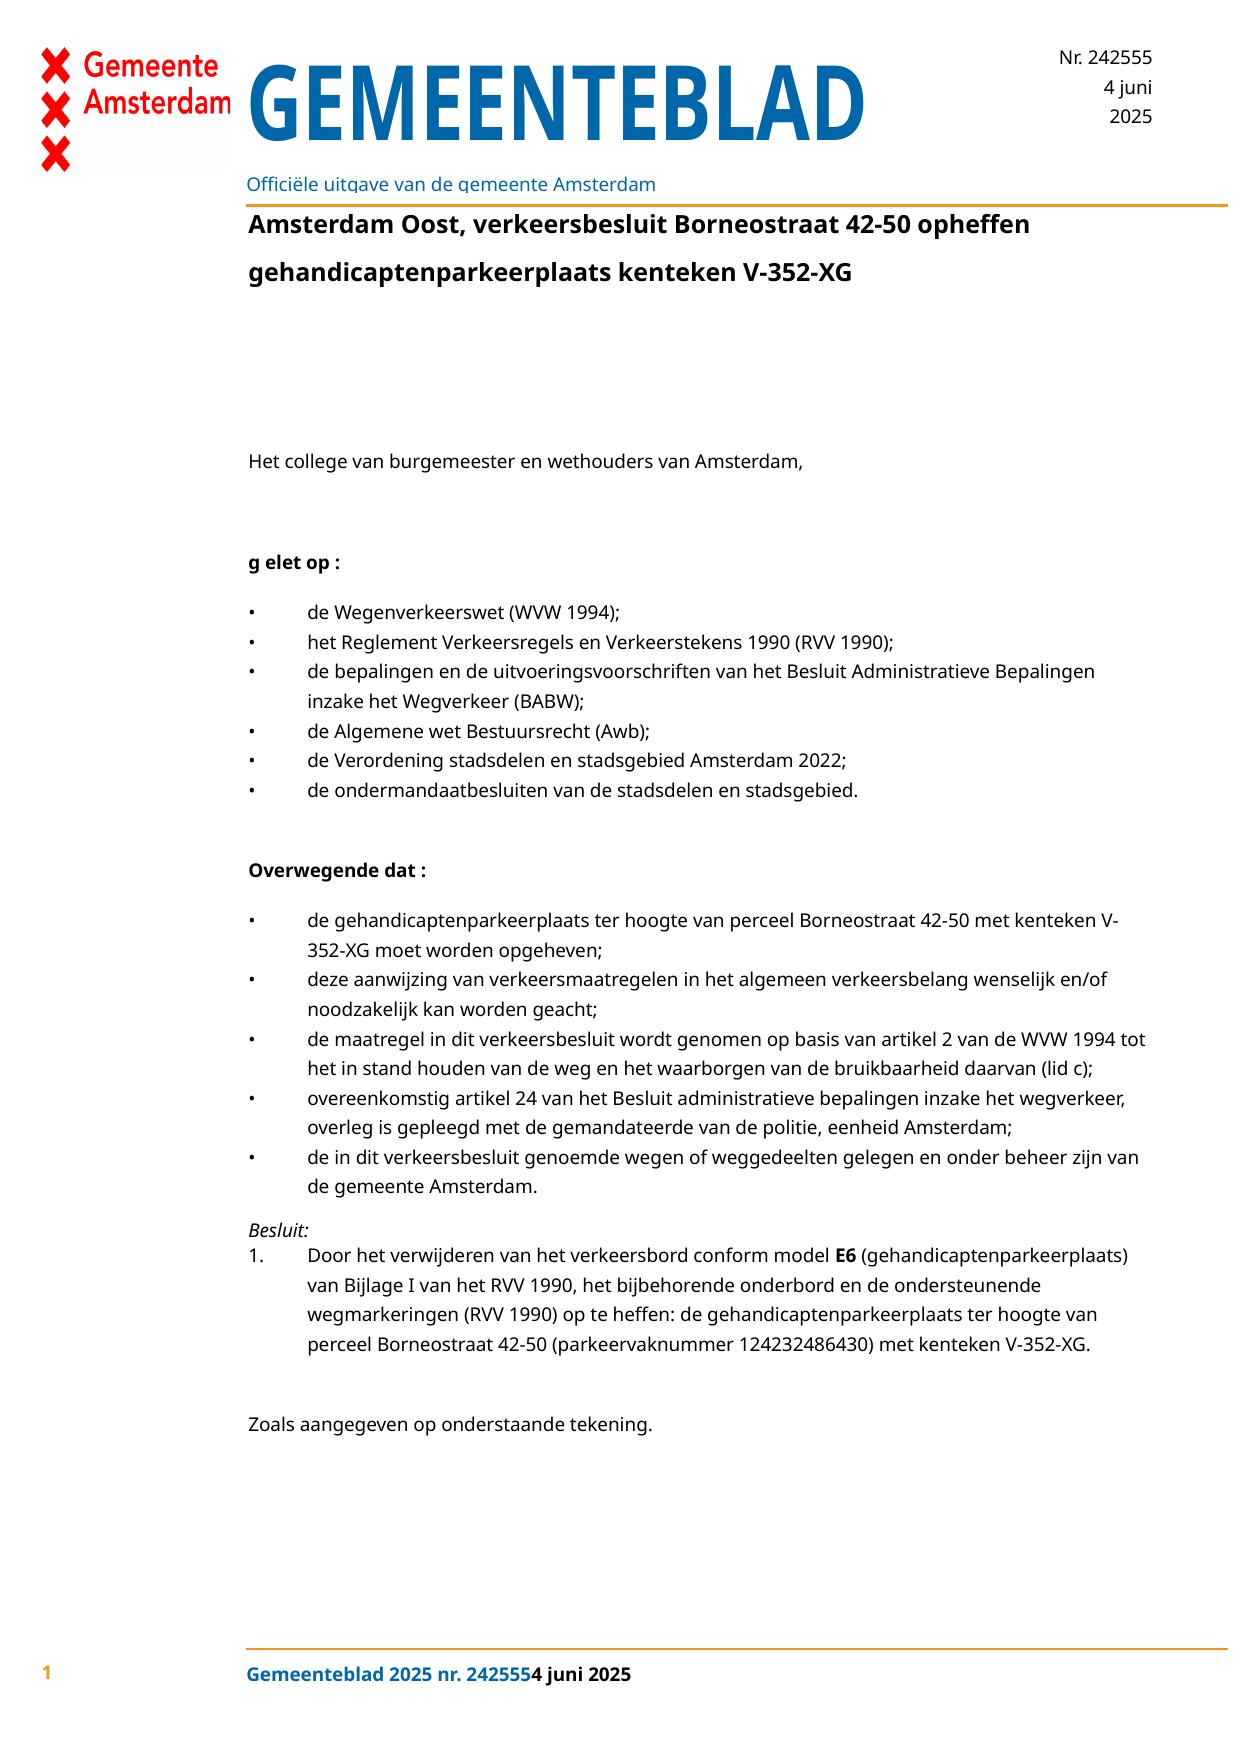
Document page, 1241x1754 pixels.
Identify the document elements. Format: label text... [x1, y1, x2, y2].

text Zoals aangegeven op onderstaande tekening. [248, 1411, 1152, 1437]
list de Wegenverkeerswet (WVW 1994); [248, 599, 1152, 625]
list de bepalingen en de uitvoeringsvoorschriften van het Besluit Administratieve Bepalingen inzake het Wegverkeer (BABW); [248, 659, 1152, 714]
text Amsterdam Oost, verkeersbesluit Borneostraat 42-50 opheffen gehandicaptenparkeerplaats kenteken V-352-XG [248, 207, 1152, 288]
text Het college van burgemeester en wethouders van Amsterdam, [248, 448, 1152, 474]
list de ondermandaatbesluiten van de stadsdelen en stadsgebied. [248, 777, 1152, 803]
list de gehandicaptenparkeerplaats ter hoogte van perceel Borneostraat 42-50 met kenteken V-352-XG moet worden opgeheven; [248, 907, 1152, 963]
list deze aanwijzing van verkeersmaatregelen in het algemeen verkeersbelang wenselijk en/of noodzakelijk kan worden geacht; [248, 967, 1152, 1022]
text Overwegende dat : [248, 857, 1152, 883]
list de maatregel in dit verkeersbesluit wordt genomen op basis van artikel 2 van de WVW 1994 tot het in stand houden van de weg en het waarborgen van de bruikbaarheid daarvan (lid c); [248, 1026, 1152, 1081]
list het Reglement Verkeersregels en Verkeerstekens 1990 (RVV 1990); [248, 629, 1152, 655]
list Door het verwijderen van het verkeersbord conform model E6 (gehandicaptenparkeerplaats) van Bijlage I van het RVV 1990, het bijbehorende onderbord en de ondersteunende wegmarkeringen (RVV 1990) op te heffen: de gehandicaptenparkeerplaats ter hoogte van perceel Borneostraat 42-50 (parkeervaknummer 124232486430) met kenteken V-352-XG. [248, 1242, 1152, 1357]
list overeenkomstig artikel 24 van het Besluit administratieve bepalingen inzake het wegverkeer, overleg is gepleegd met de gemandateerde van de politie, eenheid Amsterdam; [248, 1085, 1152, 1140]
list de Verordening stadsdelen en stadsgebied Amsterdam 2022; [248, 747, 1152, 773]
text Besluit: [248, 1217, 1152, 1242]
list de Algemene wet Bestuursrecht (Awb); [248, 718, 1152, 743]
list de in dit verkeersbesluit genoemde wegen of weggedeelten gelegen en onder beheer zijn van de gemeente Amsterdam. [248, 1144, 1152, 1199]
text g elet op : [248, 549, 1152, 575]
picture [41, 47, 231, 172]
